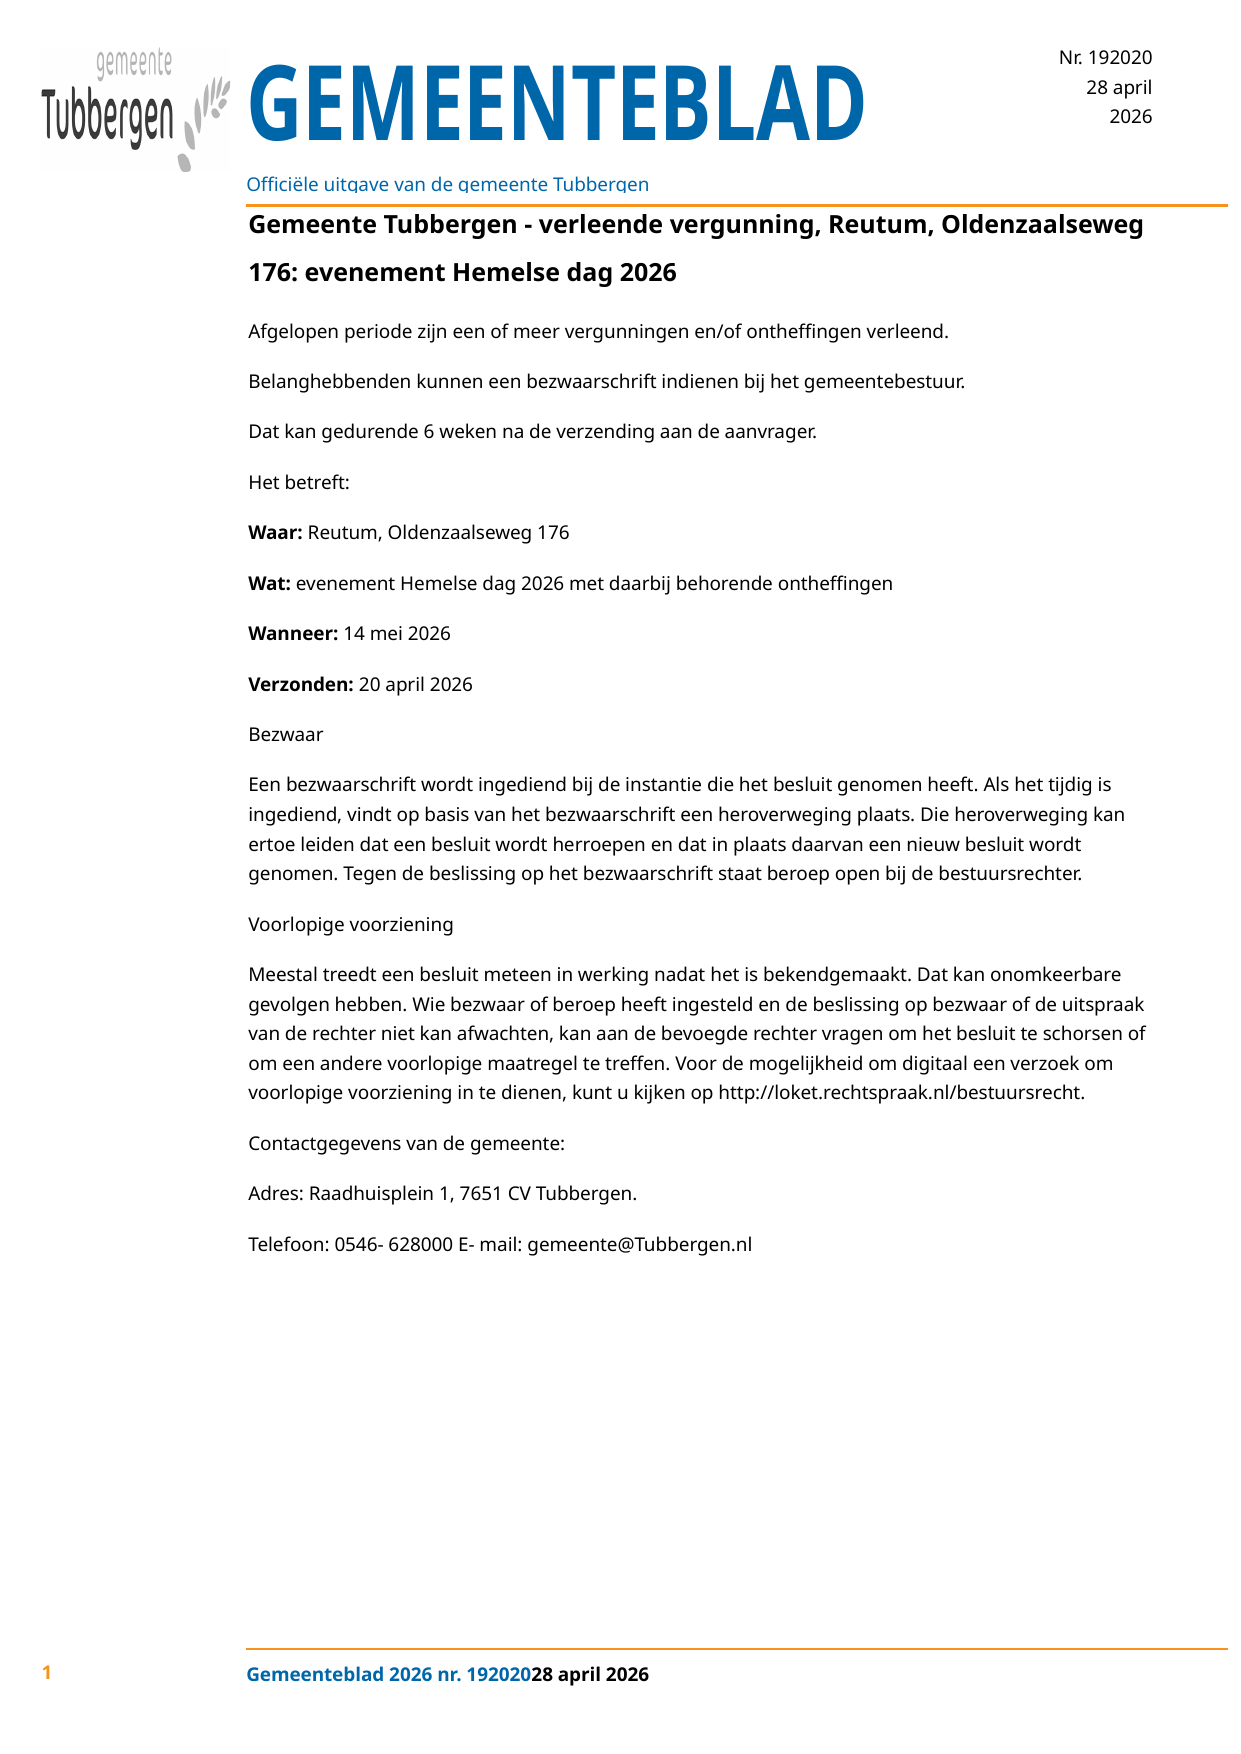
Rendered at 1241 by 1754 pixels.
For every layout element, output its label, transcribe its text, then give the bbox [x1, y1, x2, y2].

text Contactgegevens van de gemeente: [248, 1130, 1152, 1156]
text Afgelopen periode zijn een of meer vergunningen en/of ontheffingen verleend. [248, 318, 1152, 344]
text Belanghebbenden kunnen een bezwaarschrift indienen bij het gemeentebestuur. [248, 368, 1152, 394]
text Voorlopige voorziening [248, 911, 1152, 937]
text Meestal treedt een besluit meteen in werking nadat het is bekendgemaakt. Dat kan onomkeerbare gevolgen hebben. Wie bezwaar of beroep heeft ingesteld en de beslissing op bezwaar of de uitspraak van de rechter niet kan afwachten, kan aan de bevoegde rechter vragen om het besluit te schorsen of om een andere voorlopige maatregel te treffen. Voor de mogelijkheid om digitaal een verzoek om voorlopige voorziening in te dienen, kunt u kijken op http://loket.rechtspraak.nl/bestuursrecht. [248, 961, 1152, 1105]
text Een bezwaarschrift wordt ingediend bij de instantie die het besluit genomen heeft. Als het tijdig is ingediend, vindt op basis van het bezwaarschrift een heroverweging plaats. Die heroverweging kan ertoe leiden dat een besluit wordt herroepen en dat in plaats daarvan een nieuw besluit wordt genomen. Tegen de beslissing op het bezwaarschrift staat beroep open bij de bestuursrechter. [248, 772, 1152, 886]
text Bezwaar [248, 721, 1152, 747]
text Gemeente Tubbergen - verleende vergunning, Reutum, Oldenzaalseweg 176: evenement Hemelse dag 2026 [248, 207, 1152, 288]
text Dat kan gedurende 6 weken na de verzending aan de aanvrager. [248, 419, 1152, 444]
text Verzonden: 20 april 2026 [248, 671, 1152, 697]
text Het betreft: [248, 469, 1152, 495]
picture [41, 47, 231, 172]
text Telefoon: 0546- 628000 E- mail: gemeente@Tubbergen.nl [248, 1231, 1152, 1257]
text Adres: Raadhuisplein 1, 7651 CV Tubbergen. [248, 1180, 1152, 1206]
text Wanneer: 14 mei 2026 [248, 620, 1152, 646]
text Waar: Reutum, Oldenzaalseweg 176 [248, 519, 1152, 545]
text Wat: evenement Hemelse dag 2026 met daarbij behorende ontheffingen [248, 570, 1152, 596]
